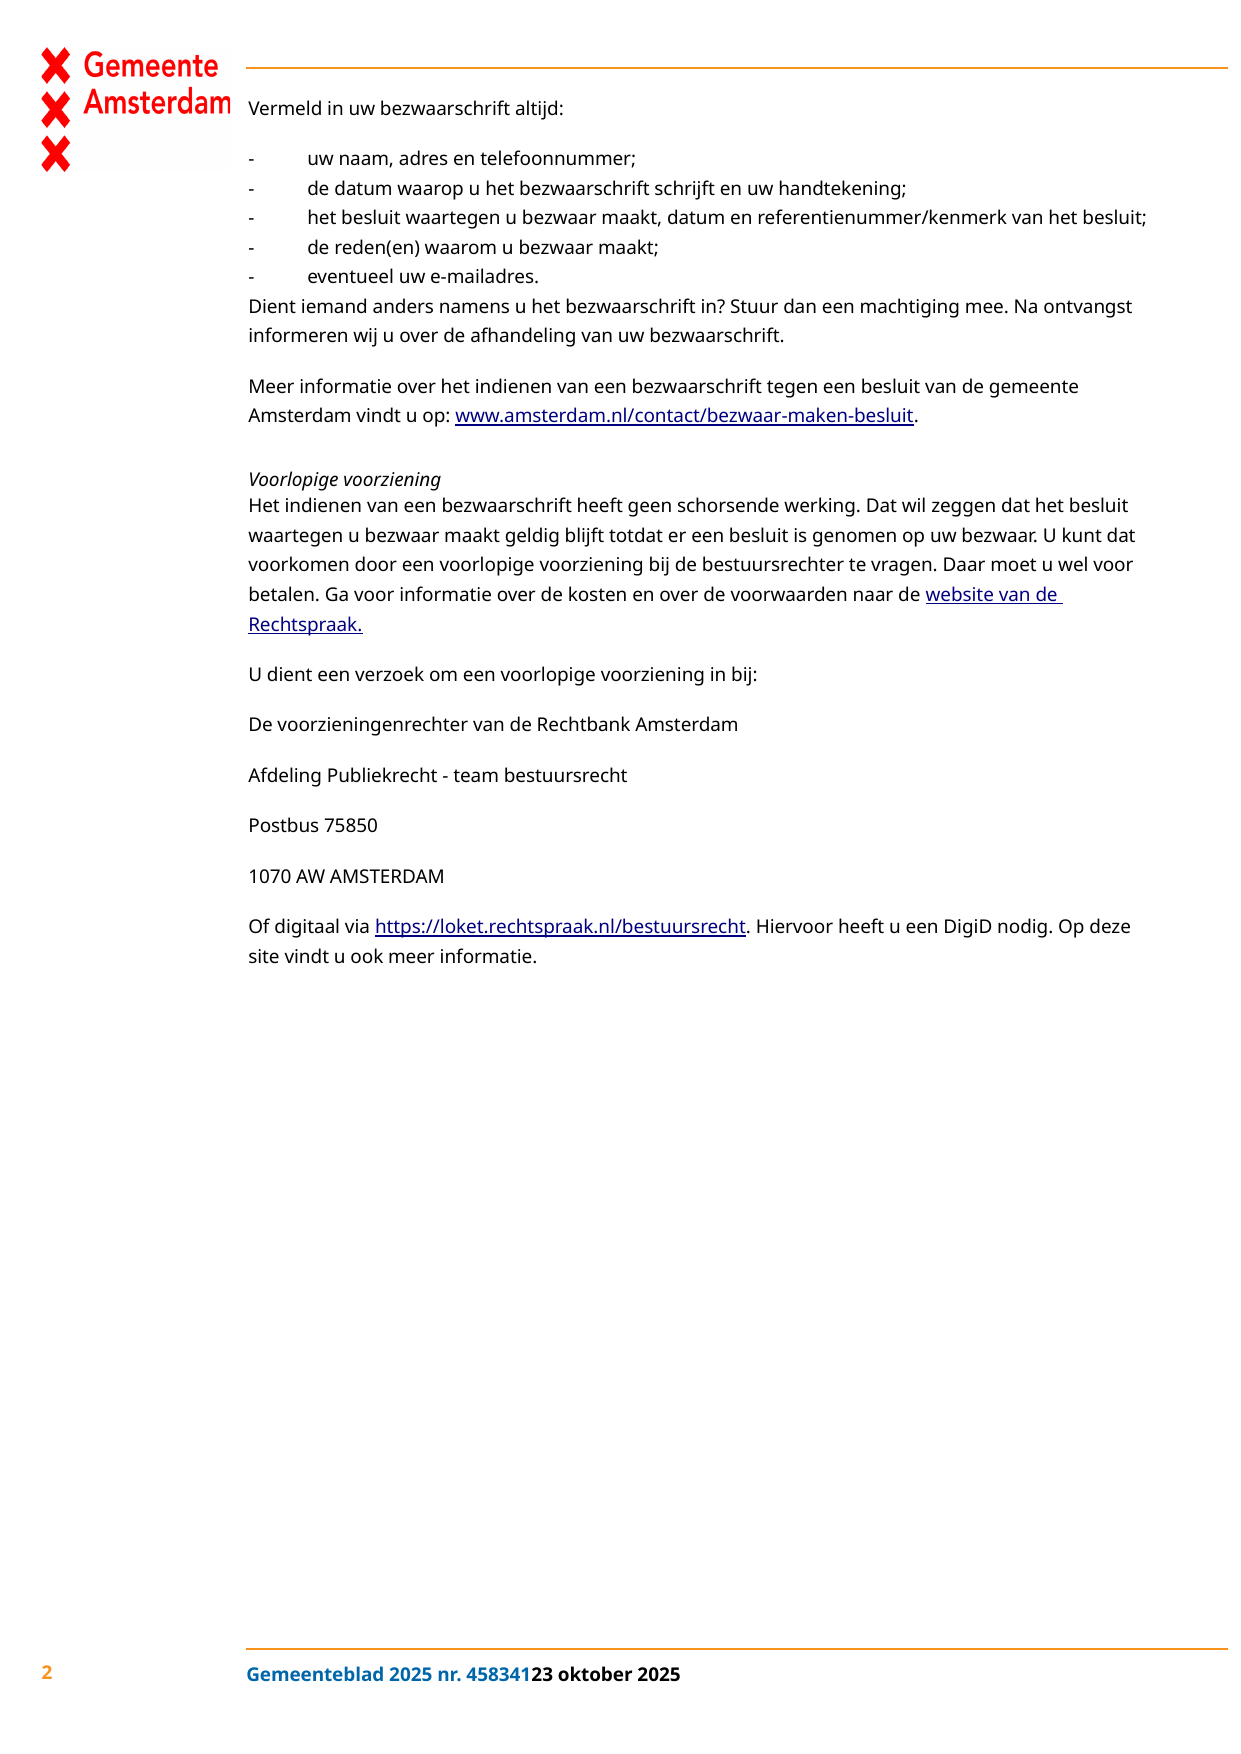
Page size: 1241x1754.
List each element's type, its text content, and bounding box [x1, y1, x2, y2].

picture [41, 47, 231, 172]
list de datum waarop u het bezwaarschrift schrijft en uw handtekening; [248, 175, 1152, 201]
text Dient iemand anders namens u het bezwaarschrift in? Stuur dan een machtiging mee. Na ontvangst informeren wij u over de afhandeling van uw bezwaarschrift. [248, 293, 1152, 348]
list uw naam, adres en telefoonnummer; [248, 145, 1152, 171]
text Voorlopige voorziening [248, 467, 1152, 492]
text Het indienen van een bezwaarschrift heeft geen schorsende werking. Dat wil zeggen dat het besluit waartegen u bezwaar maakt geldig blijft totdat er een besluit is genomen op uw bezwaar. U kunt dat voorkomen door een voorlopige voorziening bij de bestuursrechter te vragen. Daar moet u wel voor betalen. Ga voor informatie over de kosten en over de voorwaarden naar de website van de Rechtspraak. [248, 492, 1152, 636]
text 1070 AW AMSTERDAM [248, 863, 1152, 888]
list eventueel uw e-mailadres. [248, 263, 1152, 289]
list het besluit waartegen u bezwaar maakt, datum en referentienummer/kenmerk van het besluit; [248, 204, 1152, 230]
text Vermeld in uw bezwaarschrift altijd: [248, 95, 1152, 121]
text Postbus 75850 [248, 812, 1152, 838]
text U dient een verzoek om een voorlopige voorziening in bij: [248, 661, 1152, 687]
text De voorzieningenrechter van de Rechtbank Amsterdam [248, 712, 1152, 737]
list de reden(en) waarom u bezwaar maakt; [248, 234, 1152, 260]
text Meer informatie over het indienen van een bezwaarschrift tegen een besluit van de gemeente Amsterdam vindt u op: www.amsterdam.nl/contact/bezwaar-maken-besluit. [248, 373, 1152, 428]
text Afdeling Publiekrecht - team bestuursrecht [248, 762, 1152, 788]
text Of digitaal via https://loket.rechtspraak.nl/bestuursrecht. Hiervoor heeft u een DigiD nodig. Op deze site vindt u ook meer informatie. [248, 913, 1152, 968]
